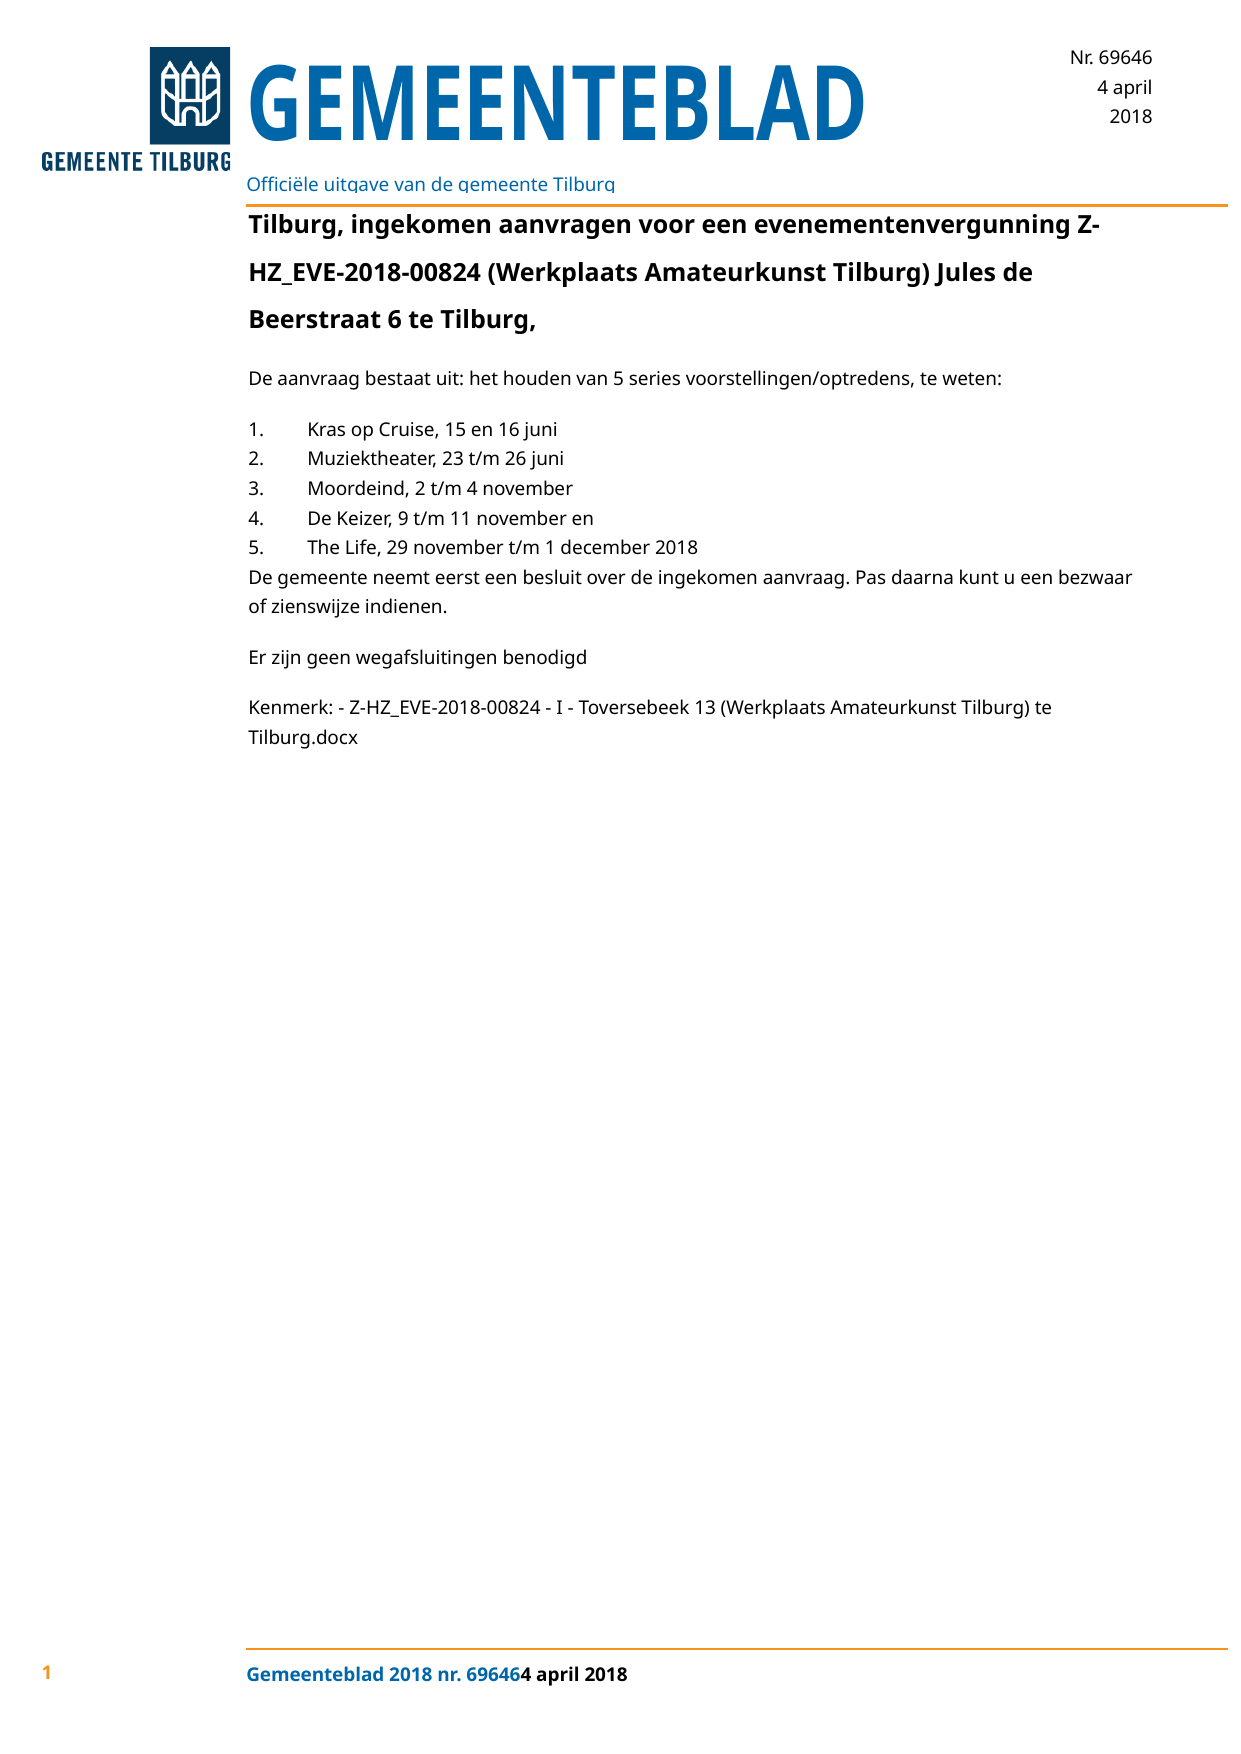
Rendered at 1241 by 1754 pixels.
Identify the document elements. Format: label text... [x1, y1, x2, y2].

text De aanvraag bestaat uit: het houden van 5 series voorstellingen/optredens, te weten: [248, 366, 1152, 391]
text Er zijn geen wegafsluitingen benodigd [248, 644, 1152, 669]
text Kenmerk: - Z-HZ_EVE-2018-00824 - I - Toversebeek 13 (Werkplaats Amateurkunst Tilburg) te Tilburg.docx [248, 694, 1152, 749]
list De Keizer, 9 t/m 11 november en [248, 505, 1152, 530]
list The Life, 29 november t/m 1 december 2018 [248, 534, 1152, 560]
text Tilburg, ingekomen aanvragen voor een evenementenvergunning Z-HZ_EVE-2018-00824 (Werkplaats Amateurkunst Tilburg) Jules de Beerstraat 6 te Tilburg, [248, 207, 1152, 336]
picture [41, 47, 231, 172]
text De gemeente neemt eerst een besluit over de ingekomen aanvraag. Pas daarna kunt u een bezwaar of zienswijze indienen. [248, 564, 1152, 619]
list Muziektheater, 23 t/m 26 juni [248, 446, 1152, 471]
list Kras op Cruise, 15 en 16 juni [248, 416, 1152, 442]
list Moordeind, 2 t/m 4 november [248, 475, 1152, 501]
